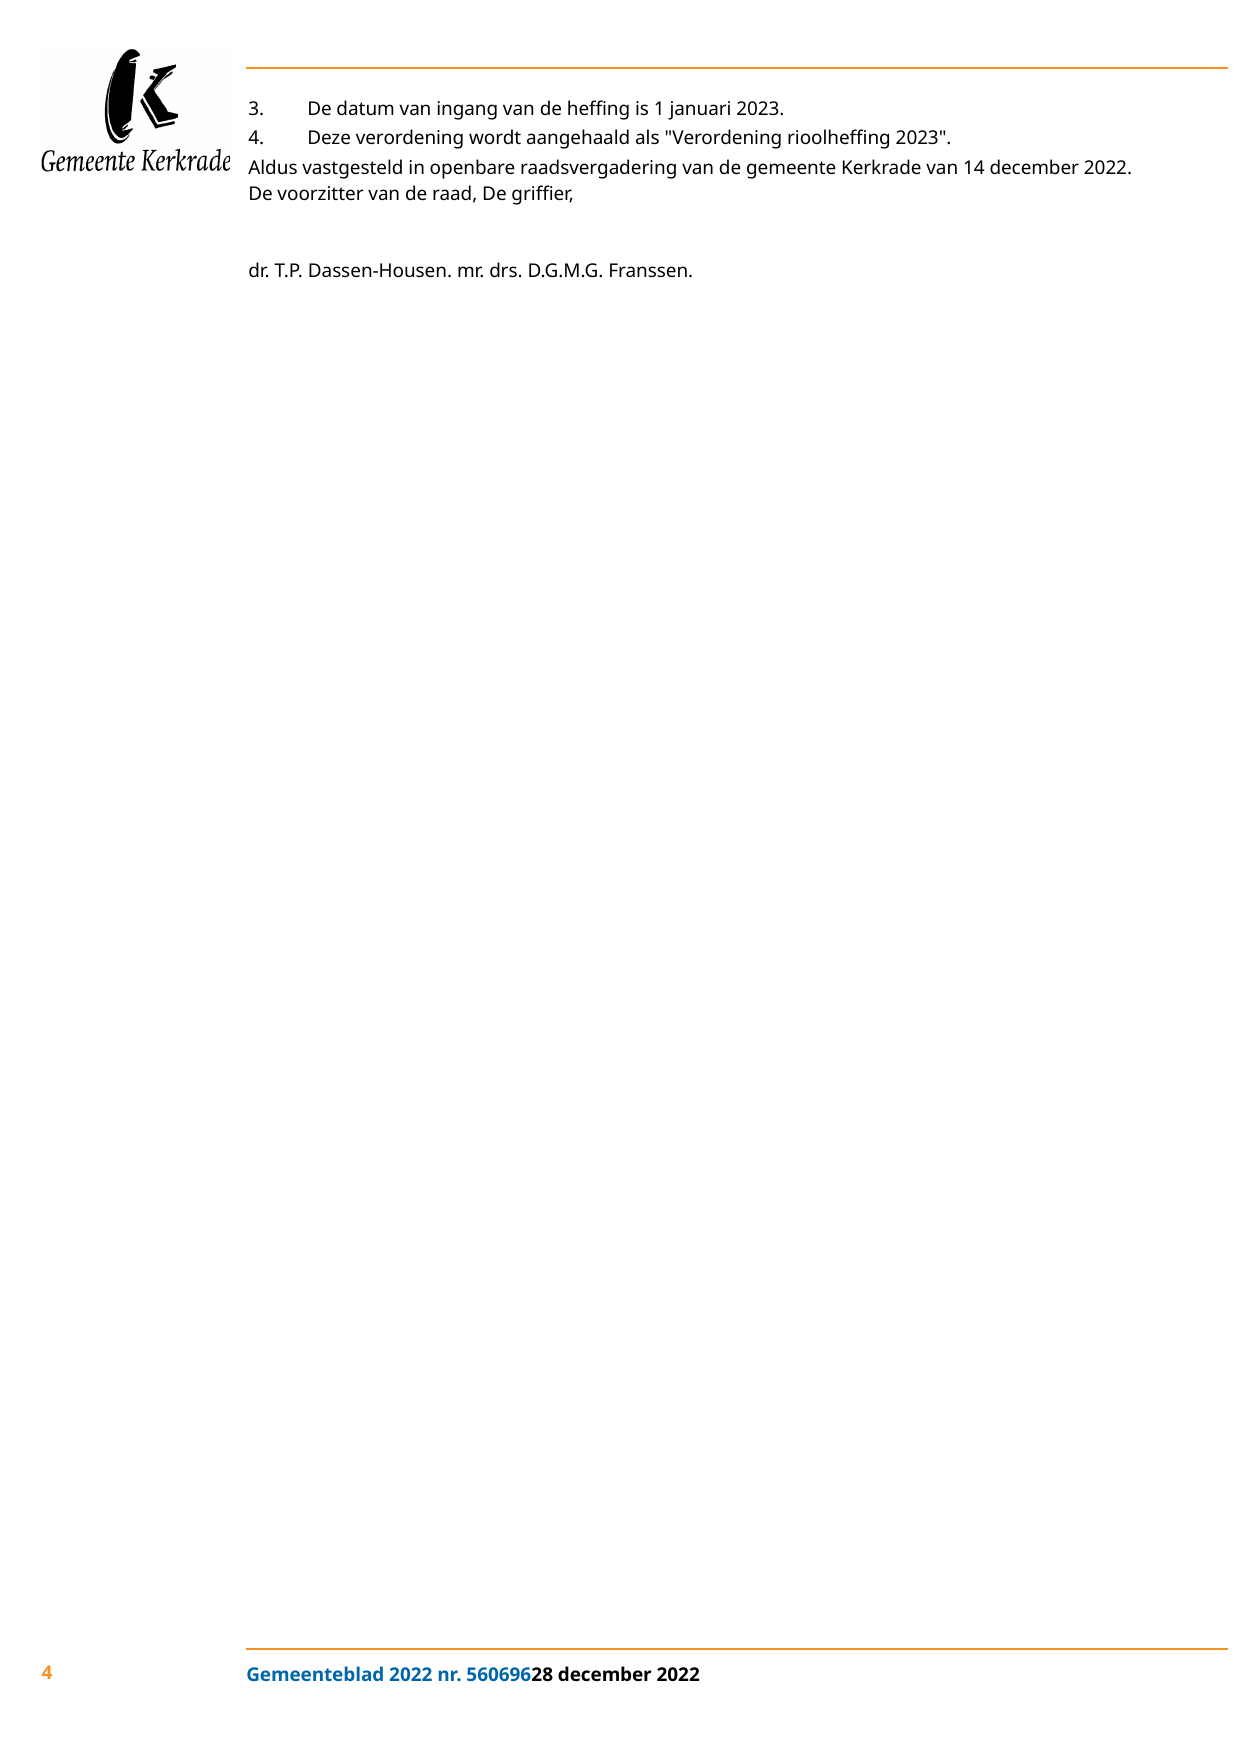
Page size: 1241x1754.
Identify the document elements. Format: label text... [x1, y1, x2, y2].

list Deze verordening wordt aangehaald als "Verordening rioolheffing 2023". [248, 124, 1152, 150]
list De datum van ingang van de heffing is 1 januari 2023. [248, 95, 1152, 121]
text Aldus vastgesteld in openbare raadsvergadering van de gemeente Kerkrade van 14 december 2022. [248, 154, 1152, 180]
text De voorzitter van de raad, De griffier, [248, 180, 1152, 205]
picture [41, 47, 231, 172]
text dr. T.P. Dassen-Housen. mr. drs. D.G.M.G. Franssen. [248, 257, 1152, 283]
